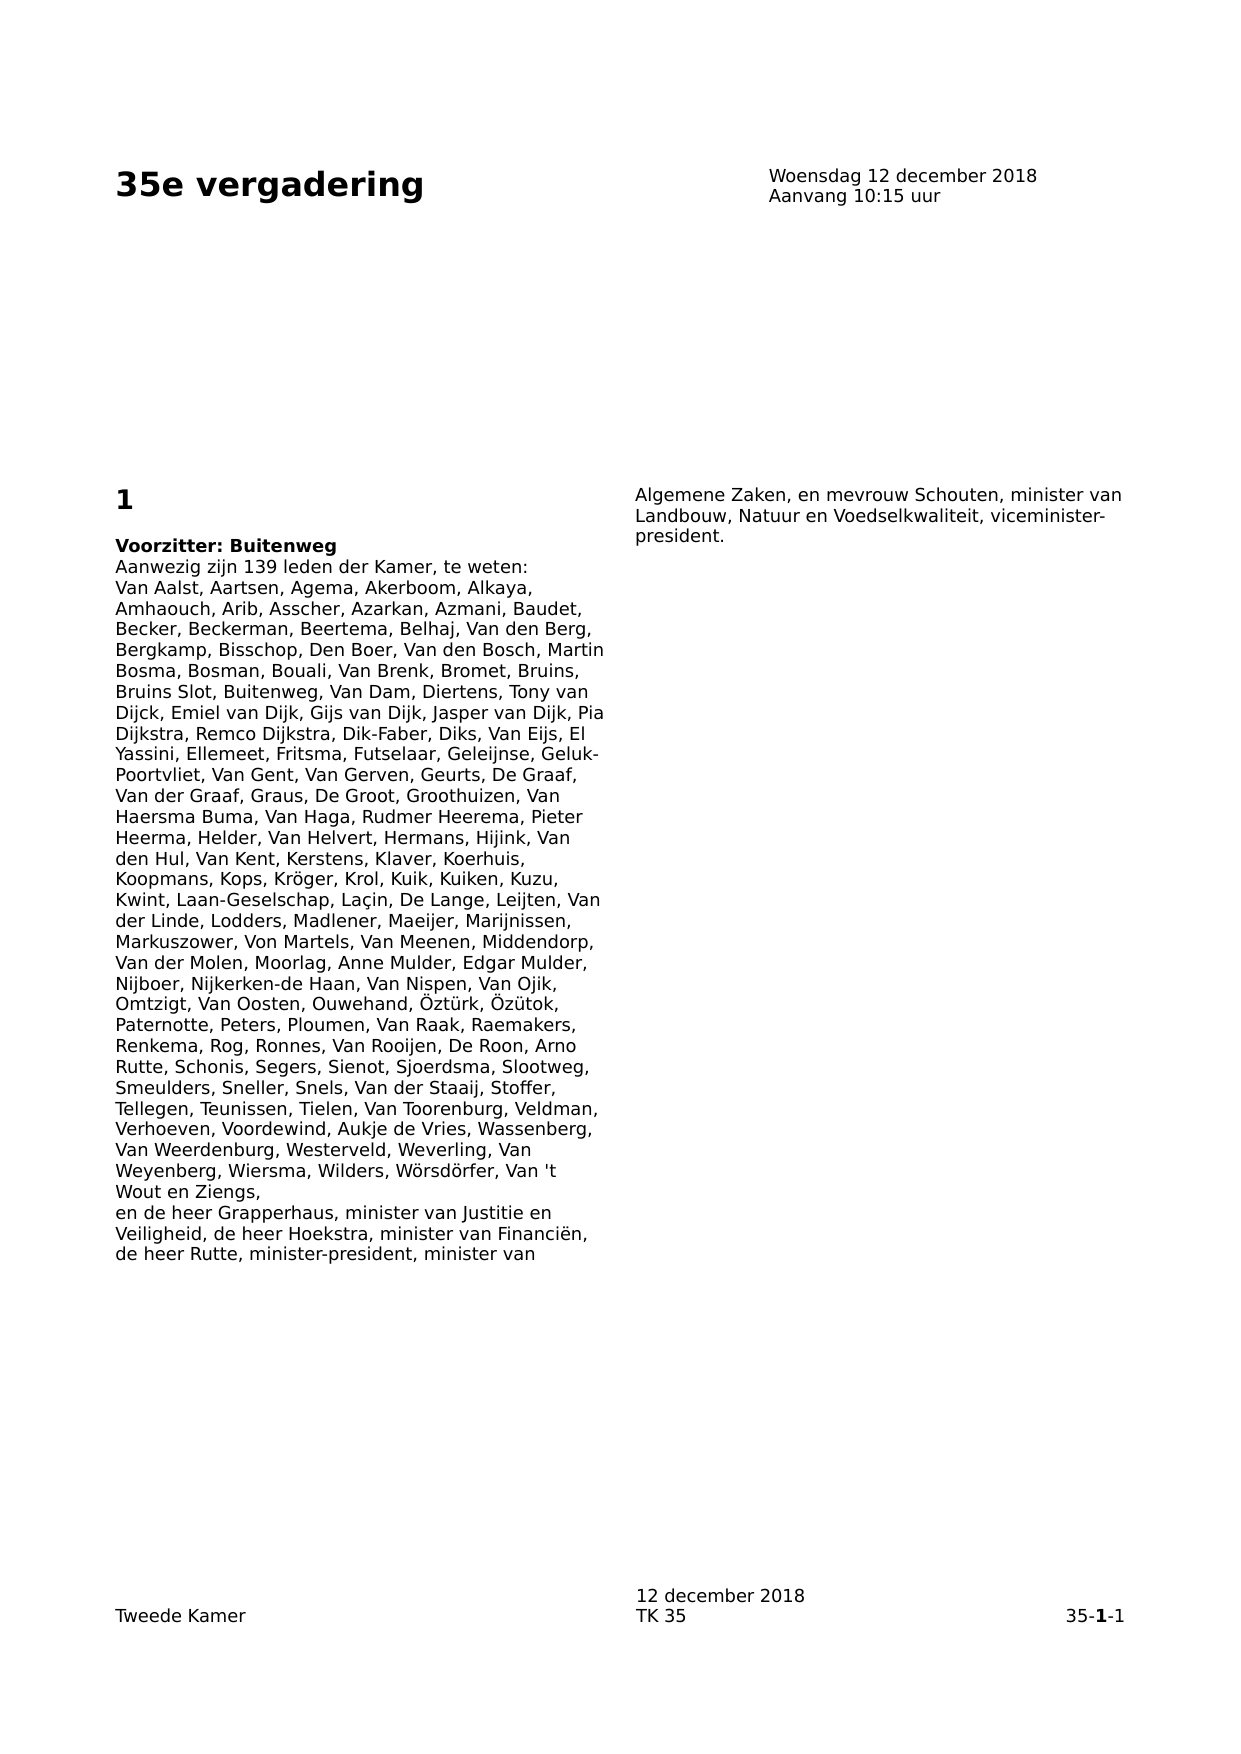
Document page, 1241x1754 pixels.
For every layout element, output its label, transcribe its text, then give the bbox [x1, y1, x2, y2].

table_header 35e vergadering [115, 165, 768, 207]
text Van Aalst, Aartsen, Agema, Akerboom, Alkaya, Amhaouch, Arib, Asscher, Azarkan, Azmani, Baudet, Becker, Beckerman, Beertema, Belhaj, Van den Berg, Bergkamp, Bisschop, Den Boer, Van den Bosch, Martin Bosma, Bosman, Bouali, Van Brenk, Bromet, Bruins, Bruins Slot, Buitenweg, Van Dam, Diertens, Tony van Dijck, Emiel van Dijk, Gijs van Dijk, Jasper van Dijk, Pia Dijkstra, Remco Dijkstra, Dik-Faber, Diks, Van Eijs, El Yassini, Ellemeet, Fritsma, Futselaar, Geleijnse, Geluk-Poortvliet, Van Gent, Van Gerven, Geurts, De Graaf, Van der Graaf, Graus, De Groot, Groothuizen, Van Haersma Buma, Van Haga, Rudmer Heerema, Pieter Heerma, Helder, Van Helvert, Hermans, Hijink, Van den Hul, Van Kent, Kerstens, Klaver, Koerhuis, Koopmans, Kops, Kröger, Krol, Kuik, Kuiken, Kuzu, Kwint, Laan-Geselschap, Laçin, De Lange, Leijten, Van der Linde, Lodders, Madlener, Maeijer, Marijnissen, Markuszower, Von Martels, Van Meenen, Middendorp, Van der Molen, Moorlag, Anne Mulder, Edgar Mulder, Nijboer, Nijkerken-de Haan, Van Nispen, Van Ojik, Omtzigt, Van Oosten, Ouwehand, Öztürk, Özütok, Paternotte, Peters, Ploumen, Van Raak, Raemakers, Renkema, Rog, Ronnes, Van Rooijen, De Roon, Arno Rutte, Schonis, Segers, Sienot, Sjoerdsma, Slootweg, Smeulders, Sneller, Snels, Van der Staaij, Stoffer, Tellegen, Teunissen, Tielen, Van Toorenburg, Veldman, Verhoeven, Voordewind, Aukje de Vries, Wassenberg, Van Weerdenburg, Westerveld, Weverling, Van Weyenberg, Wiersma, Wilders, Wörsdörfer, Van 't Wout en Ziengs, [115, 577, 605, 1202]
text Voorzitter: Buitenweg [115, 536, 605, 557]
table_header Woensdag 12 december 2018 [769, 165, 1125, 186]
text Algemene Zaken, en mevrouw Schouten, minister van Landbouw, Natuur en Voedselkwaliteit, viceminister-president. [635, 484, 1125, 547]
table_cell Aanvang 10:15 uur [769, 186, 1125, 207]
text en de heer Grapperhaus, minister van Justitie en Veiligheid, de heer Hoekstra, minister van Financiën, de heer Rutte, minister-president, minister van [115, 1202, 605, 1265]
title 1 [115, 484, 605, 516]
text Aanwezig zijn 139 leden der Kamer, te weten: [115, 557, 605, 577]
